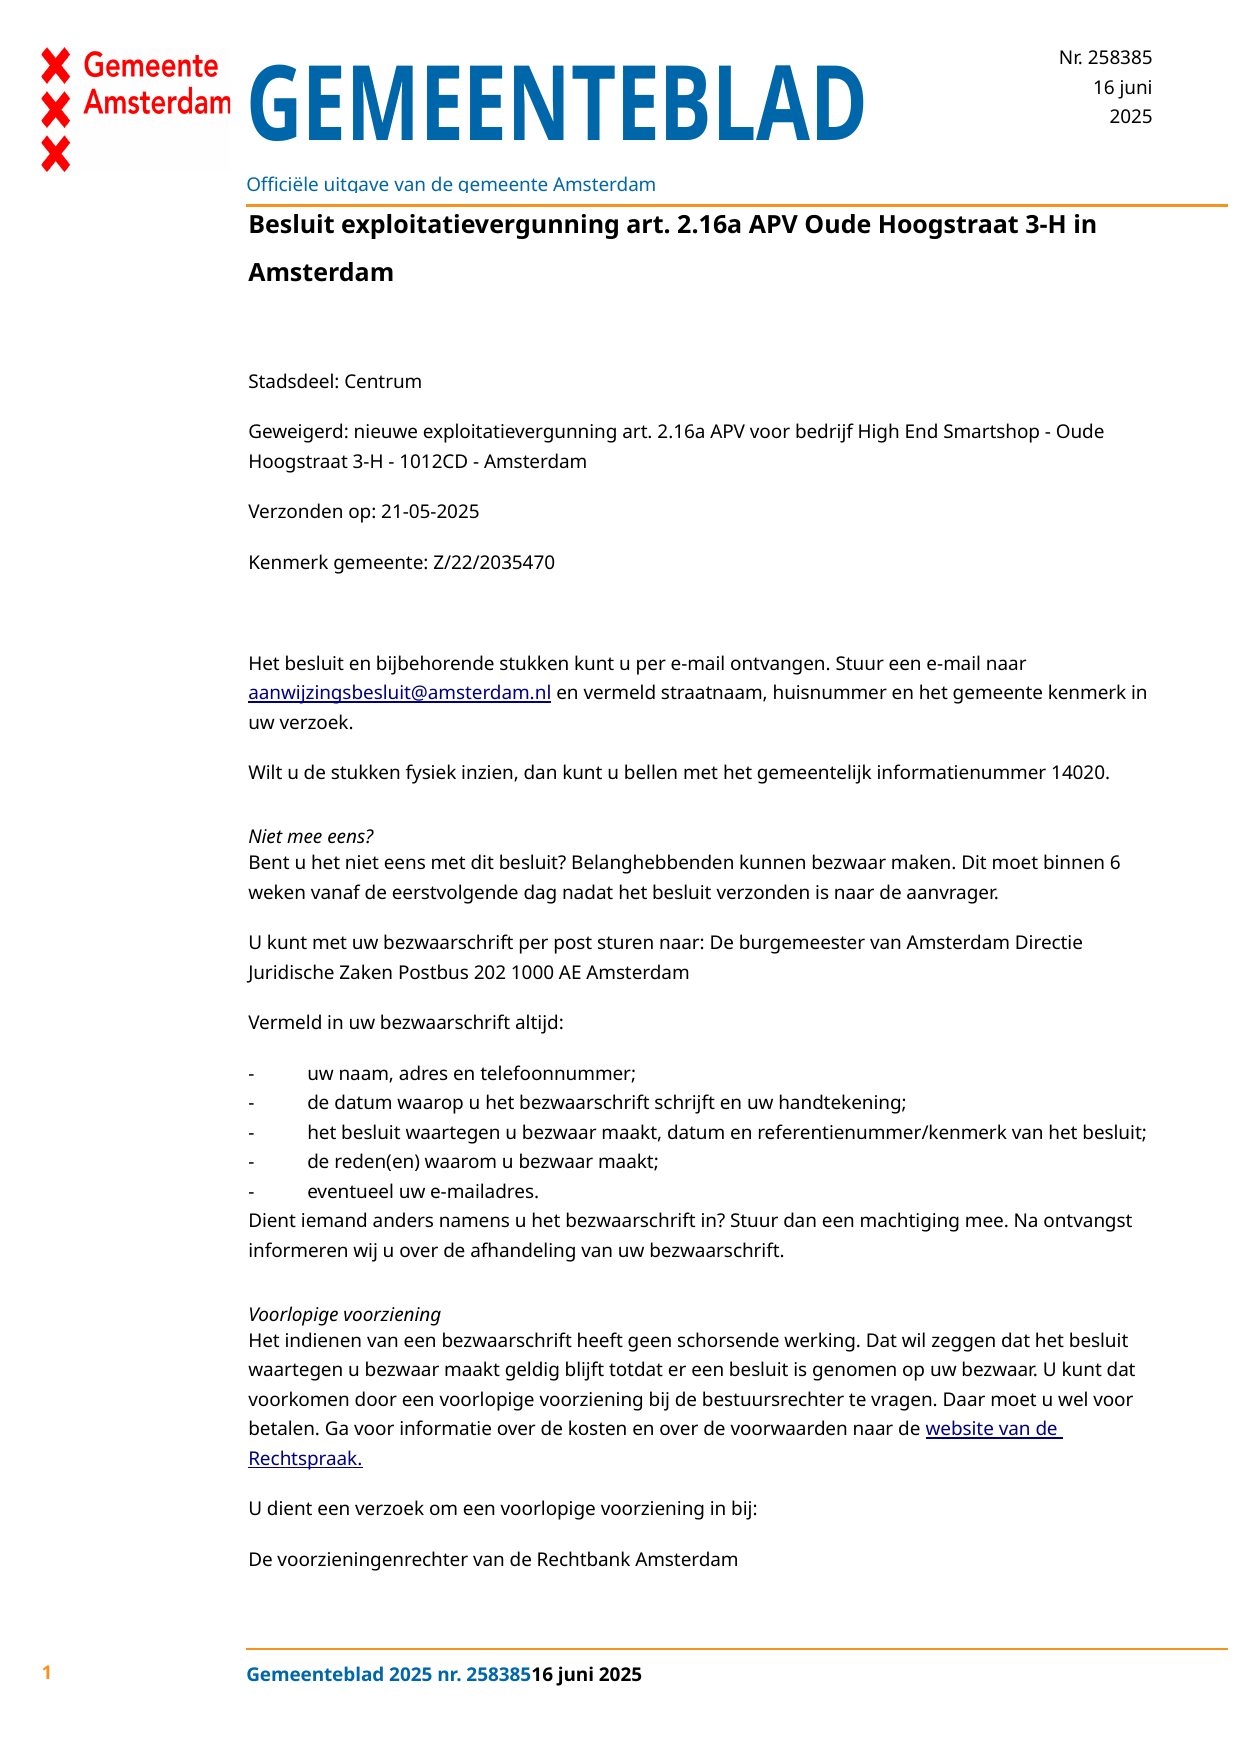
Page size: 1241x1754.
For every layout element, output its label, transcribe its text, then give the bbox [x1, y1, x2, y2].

text Kenmerk gemeente: Z/22/2035470 [248, 549, 1152, 575]
text Geweigerd: nieuwe exploitatievergunning art. 2.16a APV voor bedrijf High End Smartshop - Oude Hoogstraat 3-H - 1012CD - Amsterdam [248, 419, 1152, 474]
list eventueel uw e-mailadres. [248, 1178, 1152, 1204]
list de reden(en) waarom u bezwaar maakt; [248, 1148, 1152, 1174]
text Stadsdeel: Centrum [248, 368, 1152, 394]
text Het besluit en bijbehorende stukken kunt u per e-mail ontvangen. Stuur een e-mail naar aanwijzingsbesluit@amsterdam.nl en vermeld straatnaam, huisnummer en het gemeente kenmerk in uw verzoek. [248, 650, 1152, 735]
text Niet mee eens? [248, 823, 1152, 849]
text Verzonden op: 21-05-2025 [248, 499, 1152, 524]
text Wilt u de stukken fysiek inzien, dan kunt u bellen met het gemeentelijk informatienummer 14020. [248, 759, 1152, 785]
text Besluit exploitatievergunning art. 2.16a APV Oude Hoogstraat 3-H in Amsterdam [248, 207, 1152, 288]
text Dient iemand anders namens u het bezwaarschrift in? Stuur dan een machtiging mee. Na ontvangst informeren wij u over de afhandeling van uw bezwaarschrift. [248, 1208, 1152, 1263]
text U dient een verzoek om een voorlopige voorziening in bij: [248, 1496, 1152, 1521]
text Voorlopige voorziening [248, 1301, 1152, 1327]
text U kunt met uw bezwaarschrift per post sturen naar: De burgemeester van Amsterdam Directie Juridische Zaken Postbus 202 1000 AE Amsterdam [248, 929, 1152, 984]
picture [41, 47, 231, 172]
list de datum waarop u het bezwaarschrift schrijft en uw handtekening; [248, 1089, 1152, 1115]
text Vermeld in uw bezwaarschrift altijd: [248, 1009, 1152, 1035]
text Bent u het niet eens met dit besluit? Belanghebbenden kunnen bezwaar maken. Dit moet binnen 6 weken vanaf de eerstvolgende dag nadat het besluit verzonden is naar de aanvrager. [248, 849, 1152, 904]
text De voorzieningenrechter van de Rechtbank Amsterdam [248, 1546, 1152, 1572]
text Het indienen van een bezwaarschrift heeft geen schorsende werking. Dat wil zeggen dat het besluit waartegen u bezwaar maakt geldig blijft totdat er een besluit is genomen op uw bezwaar. U kunt dat voorkomen door een voorlopige voorziening bij de bestuursrechter te vragen. Daar moet u wel voor betalen. Ga voor informatie over de kosten en over de voorwaarden naar de website van de Rechtspraak. [248, 1327, 1152, 1471]
list uw naam, adres en telefoonnummer; [248, 1060, 1152, 1085]
list het besluit waartegen u bezwaar maakt, datum en referentienummer/kenmerk van het besluit; [248, 1119, 1152, 1144]
